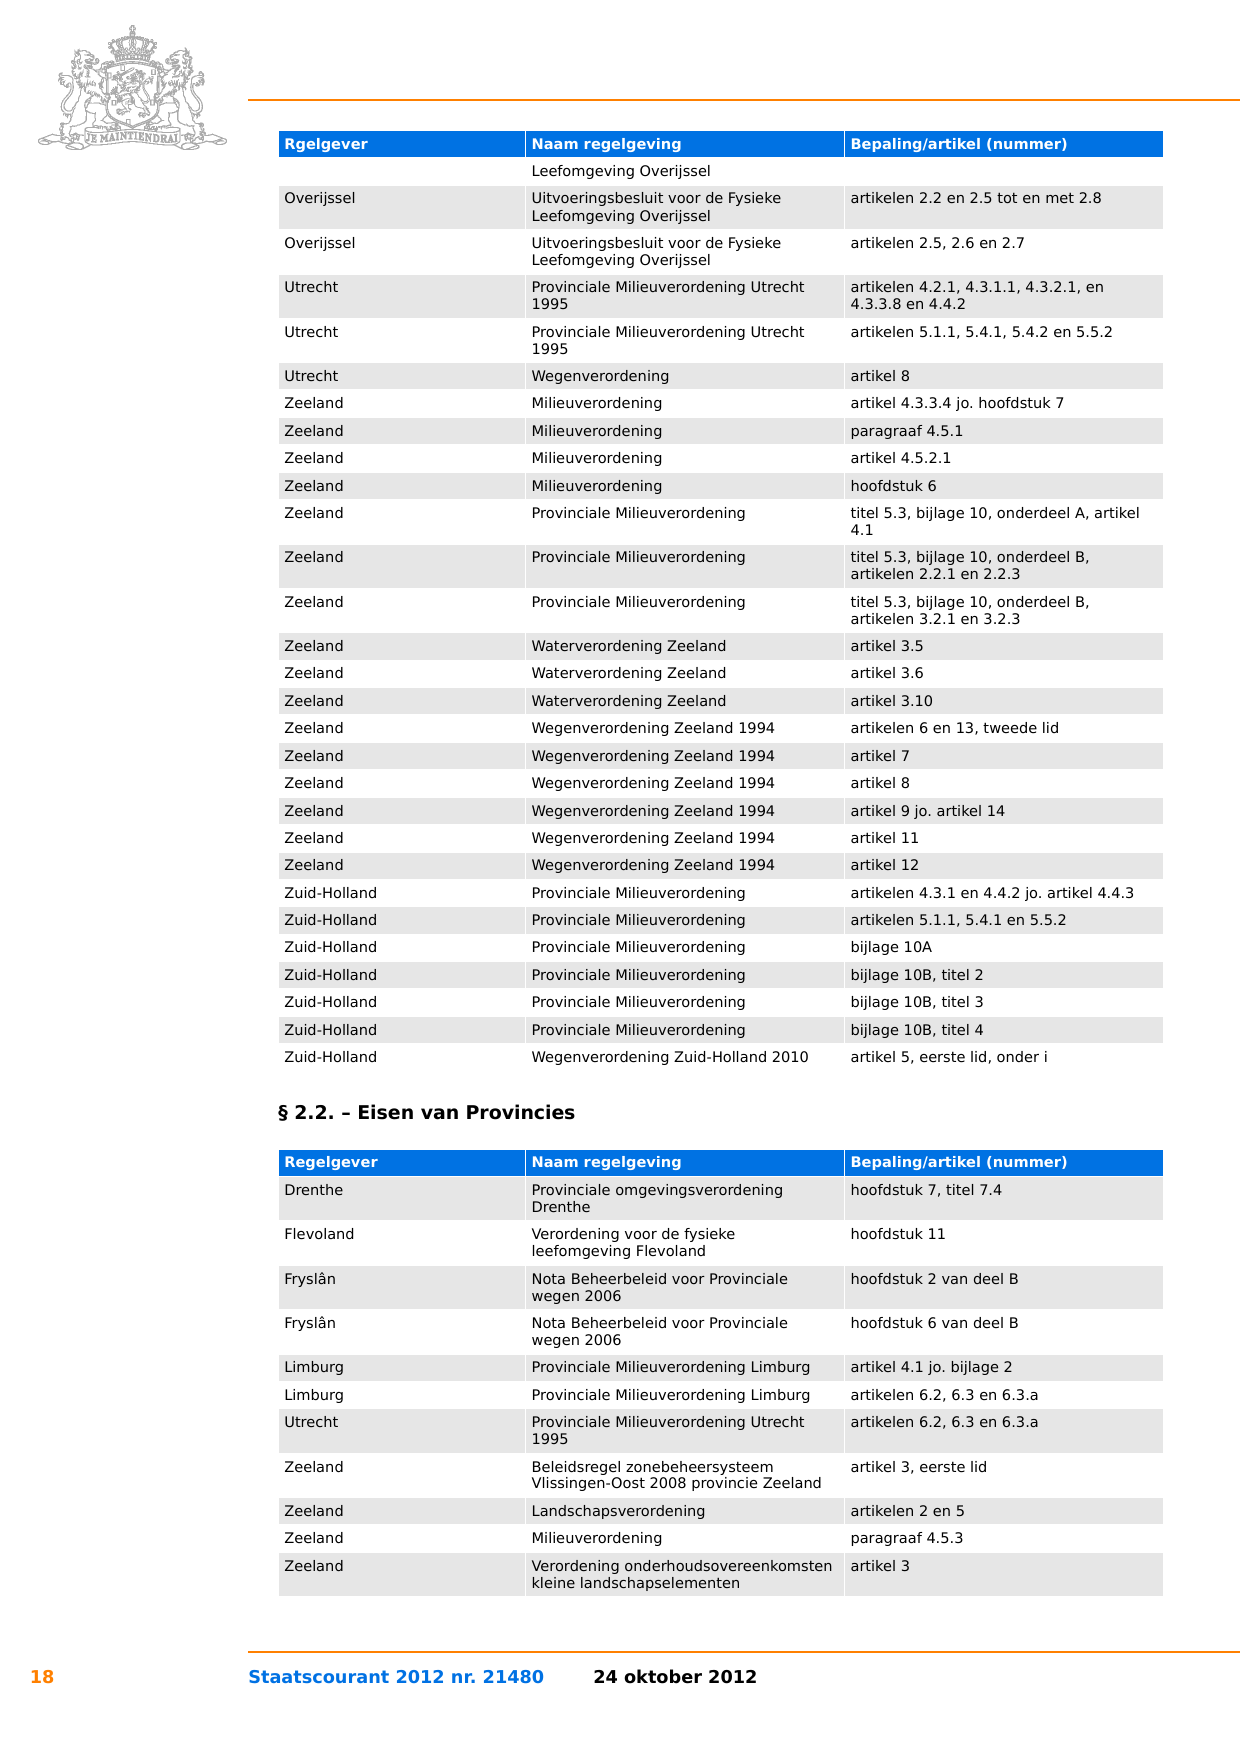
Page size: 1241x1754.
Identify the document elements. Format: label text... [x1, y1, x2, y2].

table_cell Zeeland [279, 589, 525, 632]
table_cell Limburg [279, 1382, 525, 1408]
table_cell Waterverordening Zeeland [526, 661, 844, 687]
table_cell artikel 7 [845, 743, 1163, 769]
table_cell Zeeland [279, 545, 525, 588]
table_cell hoofdstuk 6 [845, 473, 1163, 499]
table_cell Zuid-Holland [279, 990, 525, 1016]
table_cell Provinciale Milieuverordening Limburg [526, 1382, 844, 1408]
table_cell hoofdstuk 2 van deel B [845, 1266, 1163, 1309]
table_header Naam regelgeving [526, 131, 844, 157]
table_cell artikel 11 [845, 825, 1163, 851]
table_cell Provinciale Milieuverordening Limburg [526, 1355, 844, 1381]
table_cell paragraaf 4.5.1 [845, 418, 1163, 444]
table_cell Provinciale Milieuverordening [526, 935, 844, 961]
table_cell [845, 158, 1163, 185]
table_cell hoofdstuk 7, titel 7.4 [845, 1177, 1163, 1220]
table_cell Zeeland [279, 1498, 525, 1524]
table_cell artikelen 2.2 en 2.5 tot en met 2.8 [845, 186, 1163, 229]
table_cell Provinciale omgevingsverordening Drenthe [526, 1177, 844, 1220]
table_cell artikel 5, eerste lid, onder i [845, 1044, 1163, 1071]
table_cell Provinciale Milieuverordening Utrecht 1995 [526, 275, 844, 318]
table_cell Zeeland [279, 1553, 525, 1596]
table_cell artikel 4.3.3.4 jo. hoofdstuk 7 [845, 391, 1163, 417]
table_cell Provinciale Milieuverordening [526, 962, 844, 988]
table_cell Utrecht [279, 363, 525, 389]
table_cell Provinciale Milieuverordening [526, 589, 844, 632]
table_cell Fryslân [279, 1266, 525, 1309]
table_cell Provinciale Milieuverordening [526, 990, 844, 1016]
table_cell Verordening voor de fysieke leefomgeving Flevoland [526, 1221, 844, 1265]
table_cell paragraaf 4.5.3 [845, 1526, 1163, 1552]
table_cell Zeeland [279, 825, 525, 851]
table_cell Wegenverordening Zeeland 1994 [526, 716, 844, 742]
table_cell Waterverordening Zeeland [526, 633, 844, 660]
table_cell Zeeland [279, 1454, 525, 1497]
table_cell Zuid-Holland [279, 935, 525, 961]
table_cell bijlage 10B, titel 3 [845, 990, 1163, 1016]
table_cell Wegenverordening [526, 363, 844, 389]
table_cell hoofdstuk 6 van deel B [845, 1310, 1163, 1353]
table_cell artikelen 6 en 13, tweede lid [845, 716, 1163, 742]
table_cell Zeeland [279, 473, 525, 499]
subtitle § 2.2. – Eisen van Provincies [278, 1102, 1163, 1124]
table_cell Limburg [279, 1355, 525, 1381]
table_cell artikelen 5.1.1, 5.4.1, 5.4.2 en 5.5.2 [845, 319, 1163, 362]
table_cell Landschapsverordening [526, 1498, 844, 1524]
picture [38, 25, 227, 150]
table_cell Provinciale Milieuverordening [526, 500, 844, 543]
table_cell Utrecht [279, 319, 525, 362]
table_cell bijlage 10B, titel 4 [845, 1017, 1163, 1043]
table_cell artikel 9 jo. artikel 14 [845, 798, 1163, 824]
table_cell Wegenverordening Zeeland 1994 [526, 825, 844, 851]
table_header Rgelgever [279, 131, 525, 157]
table_cell Nota Beheerbeleid voor Provinciale wegen 2006 [526, 1266, 844, 1309]
table_cell artikelen 6.2, 6.3 en 6.3.a [845, 1409, 1163, 1453]
table_cell Milieuverordening [526, 391, 844, 417]
table_cell Zuid-Holland [279, 907, 525, 934]
table_cell Uitvoeringsbesluit voor de Fysieke Leefomgeving Overijssel [526, 186, 844, 229]
table_cell Zuid-Holland [279, 962, 525, 988]
table_cell artikel 3, eerste lid [845, 1454, 1163, 1497]
table_cell titel 5.3, bijlage 10, onderdeel B, artikelen 3.2.1 en 3.2.3 [845, 589, 1163, 632]
table_cell Flevoland [279, 1221, 525, 1265]
table_cell Waterverordening Zeeland [526, 688, 844, 714]
table_cell [279, 158, 525, 185]
table_cell artikel 8 [845, 363, 1163, 389]
table_cell artikel 8 [845, 770, 1163, 797]
table_cell artikelen 2.5, 2.6 en 2.7 [845, 230, 1163, 273]
table_cell Zeeland [279, 1526, 525, 1552]
table_cell Drenthe [279, 1177, 525, 1220]
table_cell hoofdstuk 11 [845, 1221, 1163, 1265]
table_cell Milieuverordening [526, 445, 844, 472]
table_cell Zeeland [279, 688, 525, 714]
table_cell artikelen 2 en 5 [845, 1498, 1163, 1524]
table_cell artikel 12 [845, 853, 1163, 879]
table_cell Leefomgeving Overijssel [526, 158, 844, 185]
table_header Regelgever [279, 1150, 525, 1176]
table_cell Wegenverordening Zeeland 1994 [526, 853, 844, 879]
table_cell Wegenverordening Zeeland 1994 [526, 798, 844, 824]
table_cell Zeeland [279, 445, 525, 472]
table_cell Zuid-Holland [279, 880, 525, 906]
table_cell Zuid-Holland [279, 1044, 525, 1071]
table_cell Fryslân [279, 1310, 525, 1353]
table_cell Zeeland [279, 853, 525, 879]
table_cell Overijssel [279, 186, 525, 229]
table_cell Zeeland [279, 500, 525, 543]
table_cell artikelen 4.2.1, 4.3.1.1, 4.3.2.1, en 4.3.3.8 en 4.4.2 [845, 275, 1163, 318]
table_cell Utrecht [279, 1409, 525, 1453]
table_cell artikel 3.5 [845, 633, 1163, 660]
table_cell Provinciale Milieuverordening [526, 907, 844, 934]
table_cell artikel 4.5.2.1 [845, 445, 1163, 472]
table_cell Utrecht [279, 275, 525, 318]
table_cell Zuid-Holland [279, 1017, 525, 1043]
table_header Naam regelgeving [526, 1150, 844, 1176]
table_cell Zeeland [279, 418, 525, 444]
table_cell Milieuverordening [526, 473, 844, 499]
table_cell Provinciale Milieuverordening [526, 1017, 844, 1043]
table_cell artikelen 6.2, 6.3 en 6.3.a [845, 1382, 1163, 1408]
table_cell Zeeland [279, 798, 525, 824]
table_cell Provinciale Milieuverordening [526, 545, 844, 588]
table_cell Nota Beheerbeleid voor Provinciale wegen 2006 [526, 1310, 844, 1353]
table_cell titel 5.3, bijlage 10, onderdeel A, artikel 4.1 [845, 500, 1163, 543]
table_cell Provinciale Milieuverordening [526, 880, 844, 906]
table_cell Zeeland [279, 661, 525, 687]
table_cell Wegenverordening Zeeland 1994 [526, 743, 844, 769]
table_cell Zeeland [279, 743, 525, 769]
table_cell bijlage 10A [845, 935, 1163, 961]
table_cell artikel 3 [845, 1553, 1163, 1596]
table_cell artikelen 4.3.1 en 4.4.2 jo. artikel 4.4.3 [845, 880, 1163, 906]
table_cell Zeeland [279, 391, 525, 417]
table_cell bijlage 10B, titel 2 [845, 962, 1163, 988]
table_cell Zeeland [279, 770, 525, 797]
table_cell artikel 3.6 [845, 661, 1163, 687]
table_cell artikel 4.1 jo. bijlage 2 [845, 1355, 1163, 1381]
table_cell Wegenverordening Zuid-Holland 2010 [526, 1044, 844, 1071]
table_cell Provinciale Milieuverordening Utrecht 1995 [526, 319, 844, 362]
table_cell Beleidsregel zonebeheersysteem Vlissingen-Oost 2008 provincie Zeeland [526, 1454, 844, 1497]
table_cell Zeeland [279, 716, 525, 742]
table_cell artikelen 5.1.1, 5.4.1 en 5.5.2 [845, 907, 1163, 934]
table_cell Uitvoeringsbesluit voor de Fysieke Leefomgeving Overijssel [526, 230, 844, 273]
table_cell Provinciale Milieuverordening Utrecht 1995 [526, 1409, 844, 1453]
table_cell Overijssel [279, 230, 525, 273]
table_cell titel 5.3, bijlage 10, onderdeel B, artikelen 2.2.1 en 2.2.3 [845, 545, 1163, 588]
table_cell Verordening onderhoudsovereenkomsten kleine landschapselementen [526, 1553, 844, 1596]
table_cell Wegenverordening Zeeland 1994 [526, 770, 844, 797]
table_header Bepaling/artikel (nummer) [845, 1150, 1163, 1176]
table_cell Milieuverordening [526, 418, 844, 444]
table_cell Zeeland [279, 633, 525, 660]
table_header Bepaling/artikel (nummer) [845, 131, 1163, 157]
table_cell Milieuverordening [526, 1526, 844, 1552]
table_cell artikel 3.10 [845, 688, 1163, 714]
